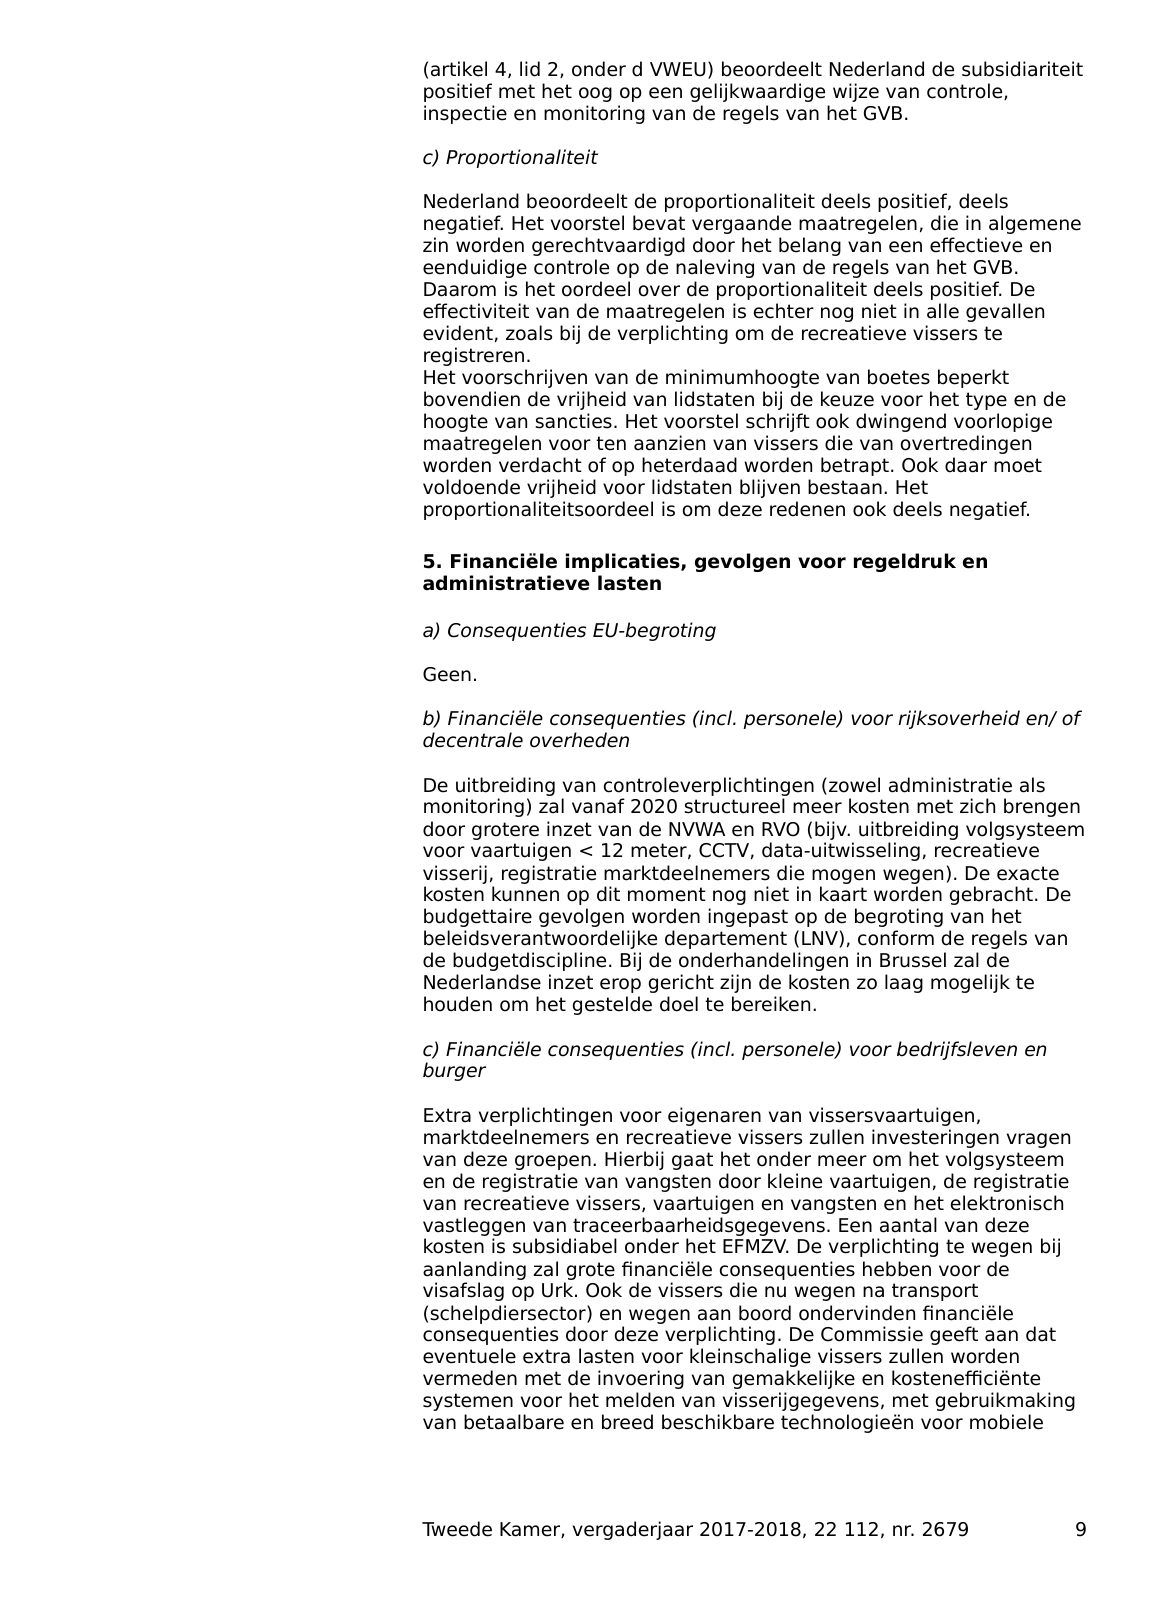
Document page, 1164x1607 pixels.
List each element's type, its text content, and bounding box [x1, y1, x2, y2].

subtitle c) Financiële consequenties (incl. personele) voor bedrijfsleven en burger [422, 1038, 1087, 1082]
subtitle a) Consequenties EU-begroting [422, 620, 1087, 642]
text (artikel 4, lid 2, onder d VWEU) beoordeelt Nederland de subsidiariteit positief met het oog op een gelijkwaardige wijze van controle, inspectie en monitoring van de regels van het GVB. [422, 59, 1087, 125]
text Nederland beoordeelt de proportionaliteit deels positief, deels negatief. Het voorstel bevat vergaande maatregelen, die in algemene zin worden gerechtvaardigd door het belang van een effectieve en eenduidige controle op de naleving van de regels van het GVB. Daarom is het oordeel over de proportionaliteit deels positief. De effectiviteit van de maatregelen is echter nog niet in alle gevallen evident, zoals bij de verplichting om de recreatieve vissers te registreren. [422, 191, 1087, 367]
subtitle b) Financiële consequenties (incl. personele) voor rijksoverheid en/ of decentrale overheden [422, 708, 1087, 752]
text Het voorschrijven van de minimumhoogte van boetes beperkt bovendien de vrijheid van lidstaten bij de keuze voor het type en de hoogte van sancties. Het voorstel schrijft ook dwingend voorlopige maatregelen voor ten aanzien van vissers die van overtredingen worden verdacht of op heterdaad worden betrapt. Ook daar moet voldoende vrijheid voor lidstaten blijven bestaan. Het proportionaliteitsoordeel is om deze redenen ook deels negatief. [422, 367, 1087, 521]
text Extra verplichtingen voor eigenaren van vissersvaartuigen, marktdeelnemers en recreatieve vissers zullen investeringen vragen van deze groepen. Hierbij gaat het onder meer om het volgsysteem en de registratie van vangsten door kleine vaartuigen, de registratie van recreatieve vissers, vaartuigen en vangsten en het elektronisch vastleggen van traceerbaarheidsgegevens. Een aantal van deze kosten is subsidiabel onder het EFMZV. De verplichting te wegen bij aanlanding zal grote financiële consequenties hebben voor de visafslag op Urk. Ook de vissers die nu wegen na transport (schelpdiersector) en wegen aan boord ondervinden financiële consequenties door deze verplichting. De Commissie geeft aan dat eventuele extra lasten voor kleinschalige vissers zullen worden vermeden met de invoering van gemakkelijke en kostenefficiënte systemen voor het melden van visserijgegevens, met gebruikmaking van betaalbare en breed beschikbare technologieën voor mobiele [422, 1104, 1087, 1434]
subtitle c) Proportionaliteit [422, 147, 1087, 169]
text Geen. [422, 664, 1087, 686]
text De uitbreiding van controleverplichtingen (zowel administratie als monitoring) zal vanaf 2020 structureel meer kosten met zich brengen door grotere inzet van de NVWA en RVO (bijv. uitbreiding volgsysteem voor vaartuigen < 12 meter, CCTV, data-uitwisseling, recreatieve visserij, registratie marktdeelnemers die mogen wegen). De exacte kosten kunnen op dit moment nog niet in kaart worden gebracht. De budgettaire gevolgen worden ingepast op de begroting van het beleidsverantwoordelijke departement (LNV), conform de regels van de budgetdiscipline. Bij de onderhandelingen in Brussel zal de Nederlandse inzet erop gericht zijn de kosten zo laag mogelijk te houden om het gestelde doel te bereiken. [422, 774, 1087, 1016]
subtitle 5. Financiële implicaties, gevolgen voor regeldruk en administratieve lasten [422, 551, 1087, 595]
